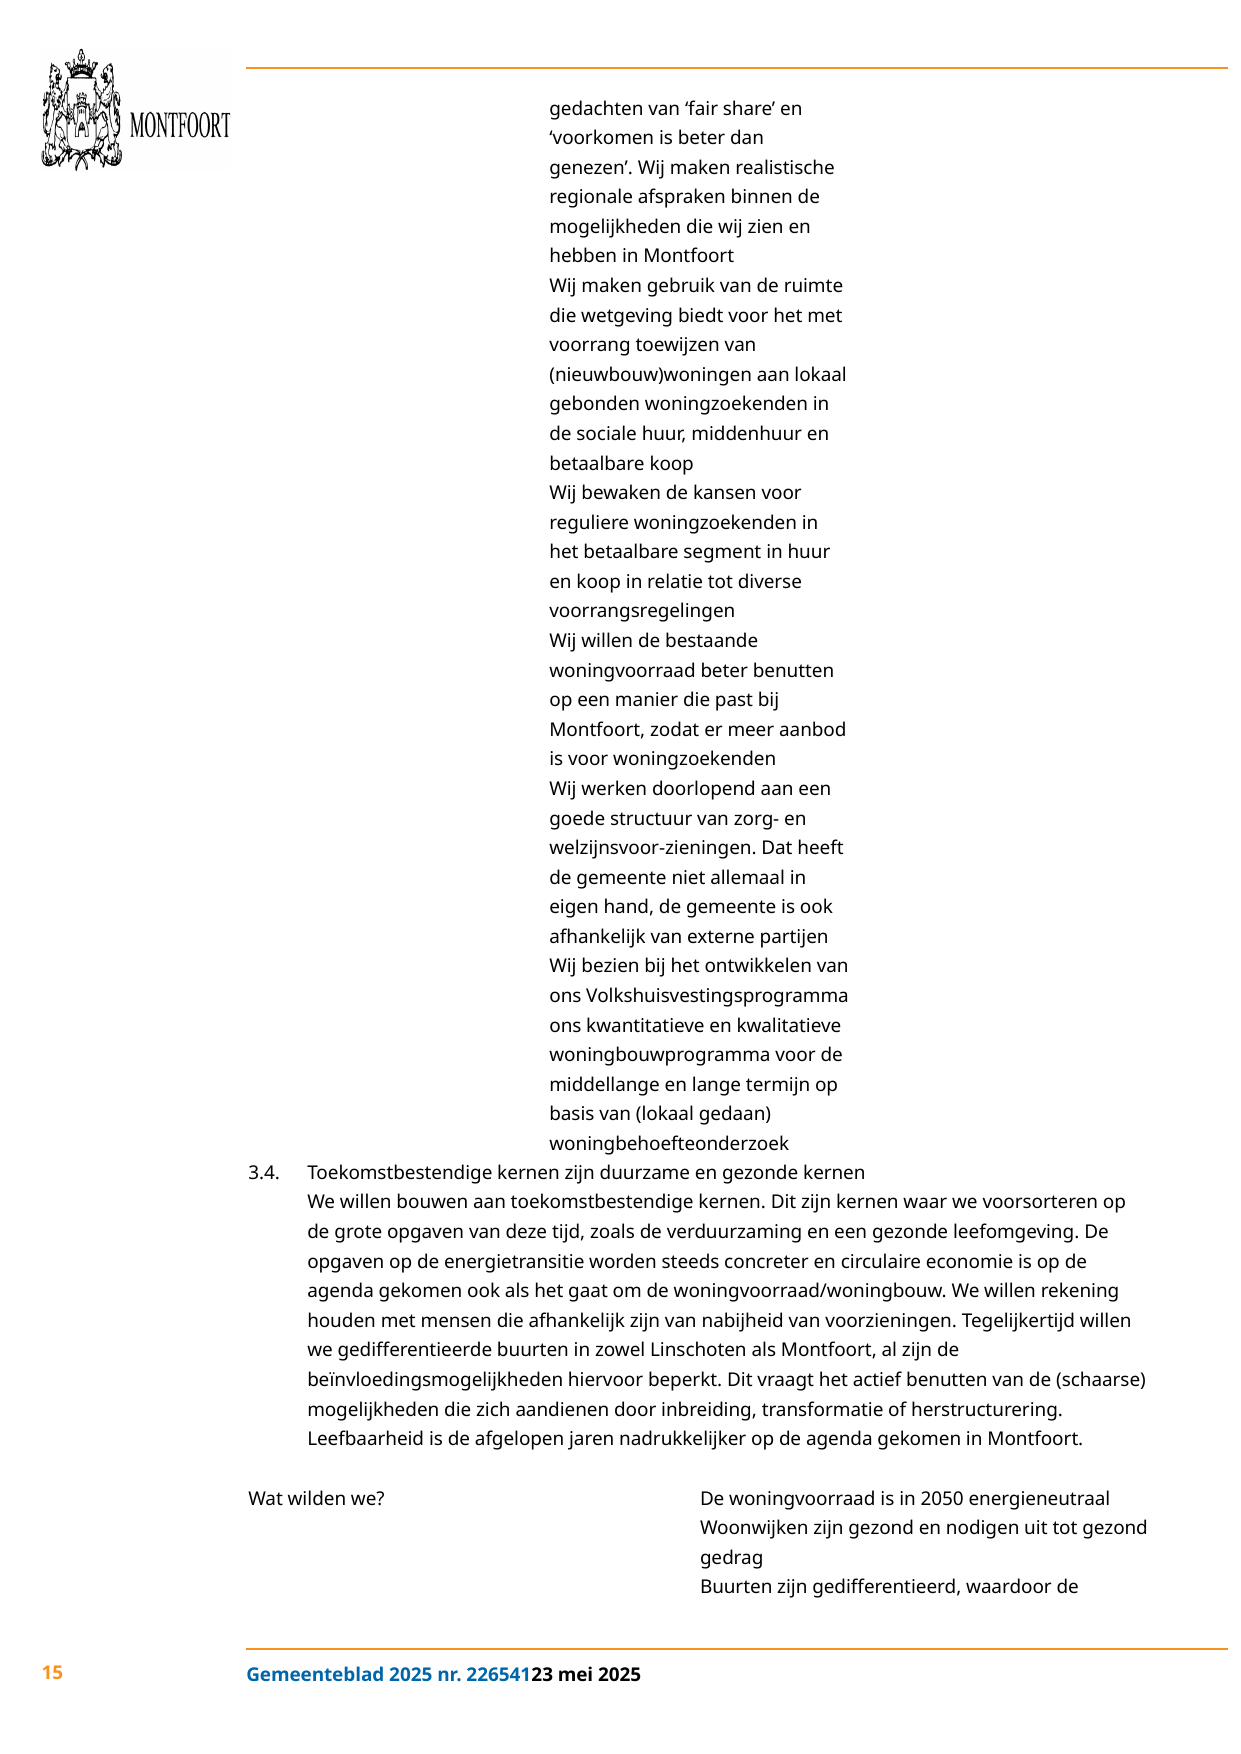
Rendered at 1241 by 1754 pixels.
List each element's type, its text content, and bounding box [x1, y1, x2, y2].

list Toekomstbestendige kernen zijn duurzame en gezonde kernen [248, 1159, 1152, 1185]
table_cell [850, 95, 1152, 1156]
list We willen bouwen aan toekomstbestendige kernen. Dit zijn kernen waar we voorsorteren op de grote opgaven van deze tijd, zoals de verduurzaming en een gezonde leefomgeving. De opgaven op de energietransitie worden steeds concreter en circulaire economie is op de agenda gekomen ook als het gaat om de woningvoorraad/woningbouw. We willen rekening houden met mensen die afhankelijk zijn van nabijheid van voorzieningen. Tegelijkertijd willen we gedifferentieerde buurten in zowel Linschoten als Montfoort, al zijn de beïnvloedingsmogelijkheden hiervoor beperkt. Dit vraagt het actief benutten van de (schaarse) mogelijkheden die zich aandienen door inbreiding, transformatie of herstructurering. Leefbaarheid is de afgelopen jaren nadrukkelijker op de agenda gekomen in Montfoort. [248, 1189, 1152, 1451]
table_cell [248, 95, 549, 1156]
table_cell gedachten van ‘fair share’ en ‘voorkomen is beter dan genezen’. Wij maken realistische regionale afspraken binnen de mogelijkheden die wij zien en hebben in Montfoort Wij maken gebruik van de ruimte die wetgeving biedt voor het met voorrang toewijzen van (nieuwbouw)woningen aan lokaal gebonden woningzoekenden in de sociale huur, middenhuur en betaalbare koop Wij bewaken de kansen voor reguliere woningzoekenden in het betaalbare segment in huur en koop in relatie tot diverse voorrangsregelingen Wij willen de bestaande woningvoorraad beter benutten op een manier die past bij Montfoort, zodat er meer aanbod is voor woningzoekenden Wij werken doorlopend aan een goede structuur van zorg- en welzijnsvoor-zieningen. Dat heeft de gemeente niet allemaal in eigen hand, de gemeente is ook afhankelijk van externe partijen Wij bezien bij het ontwikkelen van ons Volkshuisvestingsprogramma ons kwantitatieve en kwalitatieve woningbouwprogramma voor de middellange en lange termijn op basis van (lokaal gedaan) woningbehoefteonderzoek [549, 95, 850, 1156]
table_header Wat wilden we? [248, 1485, 700, 1599]
table_header De woningvoorraad is in 2050 energieneutraal Woonwijken zijn gezond en nodigen uit tot gezond gedrag Buurten zijn gedifferentieerd, waardoor de [700, 1485, 1152, 1599]
picture [41, 47, 231, 172]
